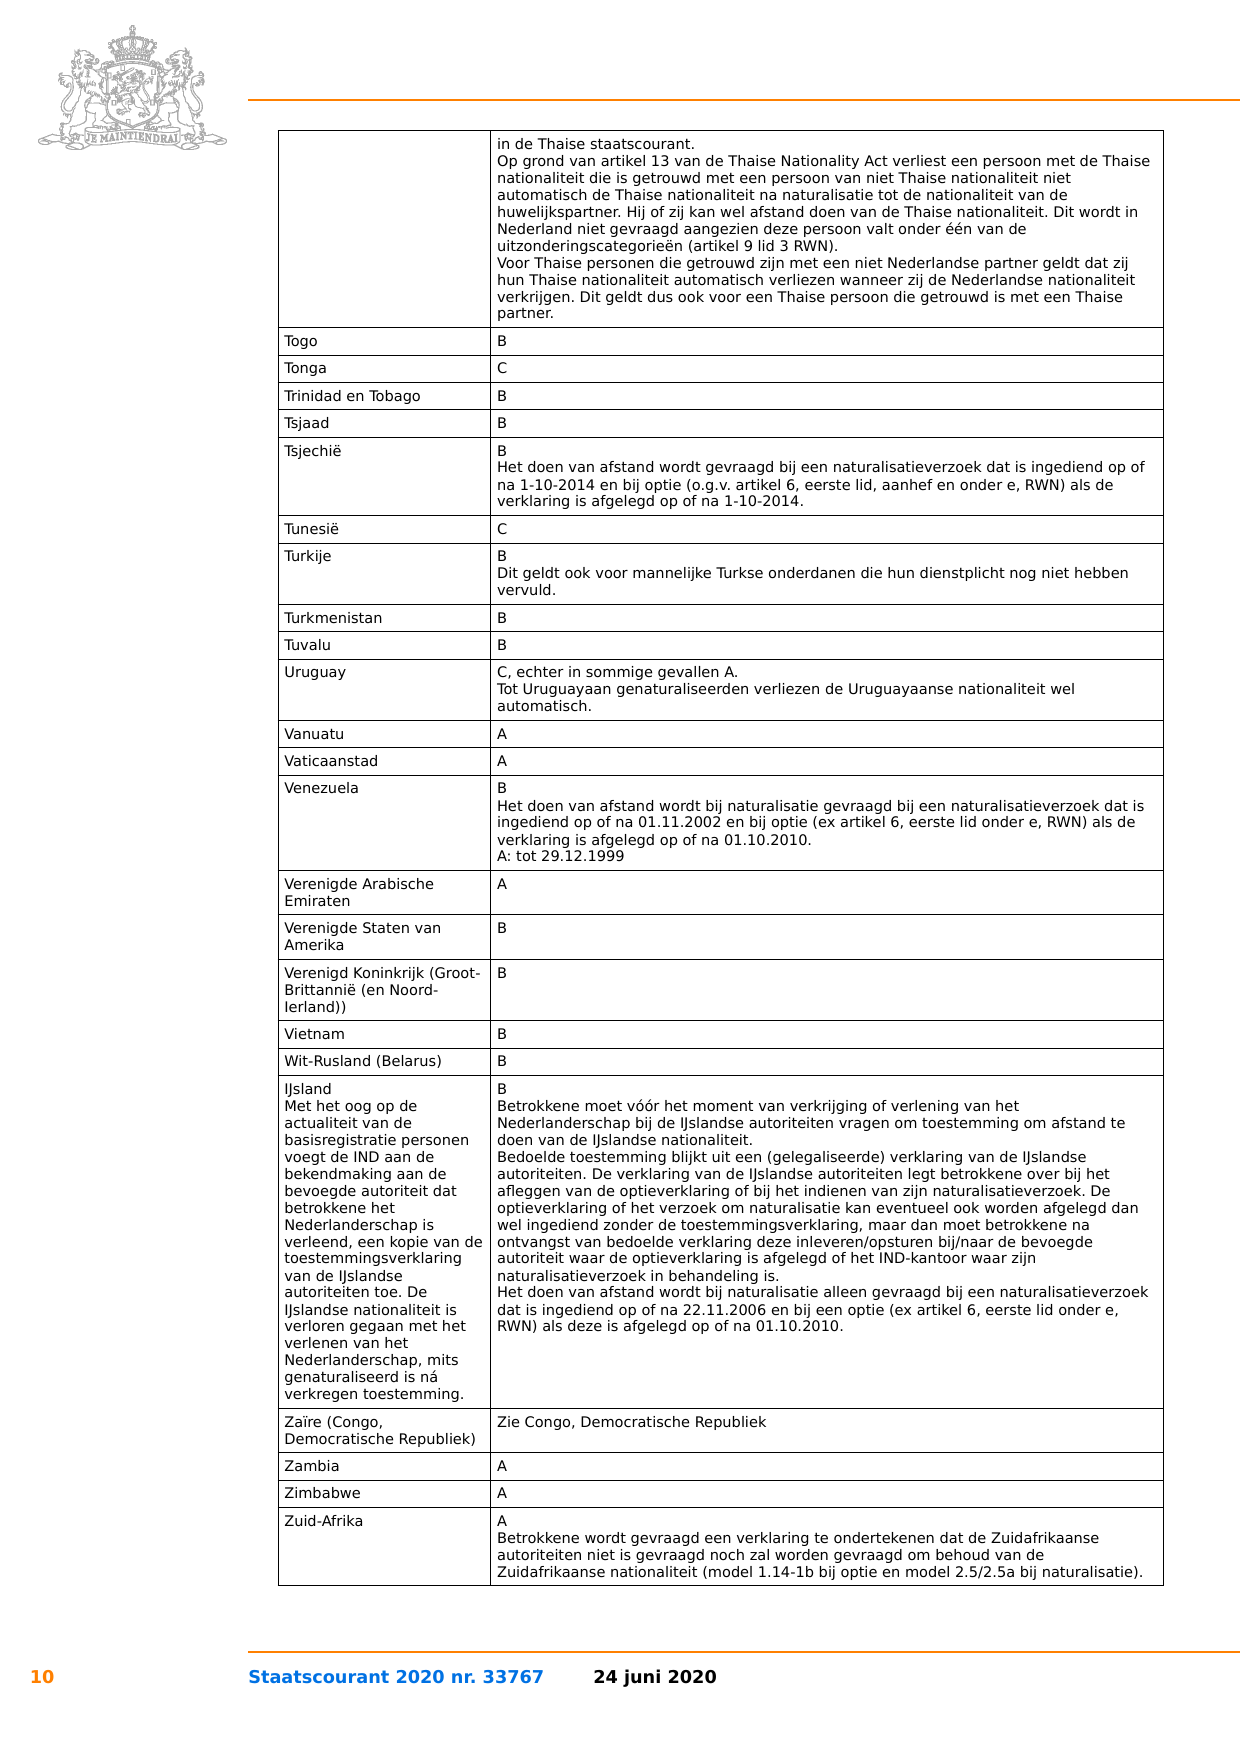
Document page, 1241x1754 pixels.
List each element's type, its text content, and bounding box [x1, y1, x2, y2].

table_cell Tonga [279, 356, 490, 382]
table_cell Uruguay [279, 660, 490, 720]
table_cell B Het doen van afstand wordt gevraagd bij een naturalisatieverzoek dat is ingediend op of na 1-10-2014 en bij optie (o.g.v. artikel 6, eerste lid, aanhef en onder e, RWN) als de verklaring is afgelegd op of na 1-10-2014. [491, 438, 1163, 515]
table_cell Venezuela [279, 776, 490, 870]
table_cell B [491, 1049, 1163, 1075]
table_cell Zie Congo, Democratische Republiek [491, 1409, 1163, 1452]
table_cell B [491, 960, 1163, 1020]
table_cell B [491, 410, 1163, 437]
table_cell C [491, 516, 1163, 542]
table_cell in de Thaise staatscourant. Op grond van artikel 13 van de Thaise Nationality Act verliest een persoon met de Thaise nationaliteit die is getrouwd met een persoon van niet Thaise nationaliteit niet automatisch de Thaise nationaliteit na naturalisatie tot de nationaliteit van de huwelijkspartner. Hij of zij kan wel afstand doen van de Thaise nationaliteit. Dit wordt in Nederland niet gevraagd aangezien deze persoon valt onder één van de uitzonderingscategorieën (artikel 9 lid 3 RWN). Voor Thaise personen die getrouwd zijn met een niet Nederlandse partner geldt dat zij hun Thaise nationaliteit automatisch verliezen wanneer zij de Nederlandse nationaliteit verkrijgen. Dit geldt dus ook voor een Thaise persoon die getrouwd is met een Thaise partner. [491, 131, 1163, 327]
table_cell B Het doen van afstand wordt bij naturalisatie gevraagd bij een naturalisatieverzoek dat is ingediend op of na 01.11.2002 en bij optie (ex artikel 6, eerste lid onder e, RWN) als de verklaring is afgelegd op of na 01.10.2010. A: tot 29.12.1999 [491, 776, 1163, 870]
table_cell A Betrokkene wordt gevraagd een verklaring te ondertekenen dat de Zuidafrikaanse autoriteiten niet is gevraagd noch zal worden gevraagd om behoud van de Zuidafrikaanse nationaliteit (model 1.14-1b bij optie en model 2.5/2.5a bij naturalisatie). [491, 1508, 1163, 1585]
table_cell B [491, 632, 1163, 658]
table_cell Verenigde Staten van Amerika [279, 915, 490, 959]
table_cell Zuid-Afrika [279, 1508, 490, 1585]
table_cell B [491, 915, 1163, 959]
table_cell Turkmenistan [279, 605, 490, 631]
table_cell B Dit geldt ook voor mannelijke Turkse onderdanen die hun dienstplicht nog niet hebben vervuld. [491, 544, 1163, 604]
table_cell Vaticaanstad [279, 748, 490, 775]
table_cell Vanuatu [279, 721, 490, 747]
table_cell A [491, 871, 1163, 914]
table_cell A [491, 721, 1163, 747]
picture [38, 25, 227, 150]
table_cell B [491, 328, 1163, 354]
table_cell IJsland Met het oog op de actualiteit van de basisregistratie personen voegt de IND aan de bekendmaking aan de bevoegde autoriteit dat betrokkene het Nederlanderschap is verleend, een kopie van de toestemmingsverklaring van de IJslandse autoriteiten toe. De IJslandse nationaliteit is verloren gegaan met het verlenen van het Nederlanderschap, mits genaturaliseerd is ná verkregen toestemming. [279, 1076, 490, 1408]
table_cell B [491, 383, 1163, 409]
table_cell Togo [279, 328, 490, 354]
table_cell Zambia [279, 1453, 490, 1480]
table_cell Tsjechië [279, 438, 490, 515]
table_cell B [491, 605, 1163, 631]
table_cell Zimbabwe [279, 1481, 490, 1507]
table_cell B Betrokkene moet vóór het moment van verkrijging of verlening van het Nederlanderschap bij de IJslandse autoriteiten vragen om toestemming om afstand te doen van de IJslandse nationaliteit. Bedoelde toestemming blijkt uit een (gelegaliseerde) verklaring van de IJslandse autoriteiten. De verklaring van de IJslandse autoriteiten legt betrokkene over bij het afleggen van de optieverklaring of bij het indienen van zijn naturalisatieverzoek. De optieverklaring of het verzoek om naturalisatie kan eventueel ook worden afgelegd dan wel ingediend zonder de toestemmingsverklaring, maar dan moet betrokkene na ontvangst van bedoelde verklaring deze inleveren/opsturen bij/naar de bevoegde autoriteit waar de optieverklaring is afgelegd of het IND-kantoor waar zijn naturalisatieverzoek in behandeling is. Het doen van afstand wordt bij naturalisatie alleen gevraagd bij een naturalisatieverzoek dat is ingediend op of na 22.11.2006 en bij een optie (ex artikel 6, eerste lid onder e, RWN) als deze is afgelegd op of na 01.10.2010. [491, 1076, 1163, 1408]
table_cell B [491, 1021, 1163, 1047]
table_cell Wit-Rusland (Belarus) [279, 1049, 490, 1075]
table_cell C [491, 356, 1163, 382]
table_cell Turkije [279, 544, 490, 604]
table_cell [279, 131, 490, 327]
table_cell A [491, 1453, 1163, 1480]
table_cell A [491, 1481, 1163, 1507]
table_cell Tsjaad [279, 410, 490, 437]
table_cell Vietnam [279, 1021, 490, 1047]
table_cell Trinidad en Tobago [279, 383, 490, 409]
table_cell Verenigd Koninkrijk (Groot-Brittannië (en Noord-Ierland)) [279, 960, 490, 1020]
table_cell C, echter in sommige gevallen A. Tot Uruguayaan genaturaliseerden verliezen de Uruguayaanse nationaliteit wel automatisch. [491, 660, 1163, 720]
table_cell A [491, 748, 1163, 775]
table_cell Tuvalu [279, 632, 490, 658]
table_cell Zaïre (Congo, Democratische Republiek) [279, 1409, 490, 1452]
table_cell Tunesië [279, 516, 490, 542]
table_cell Verenigde Arabische Emiraten [279, 871, 490, 914]
